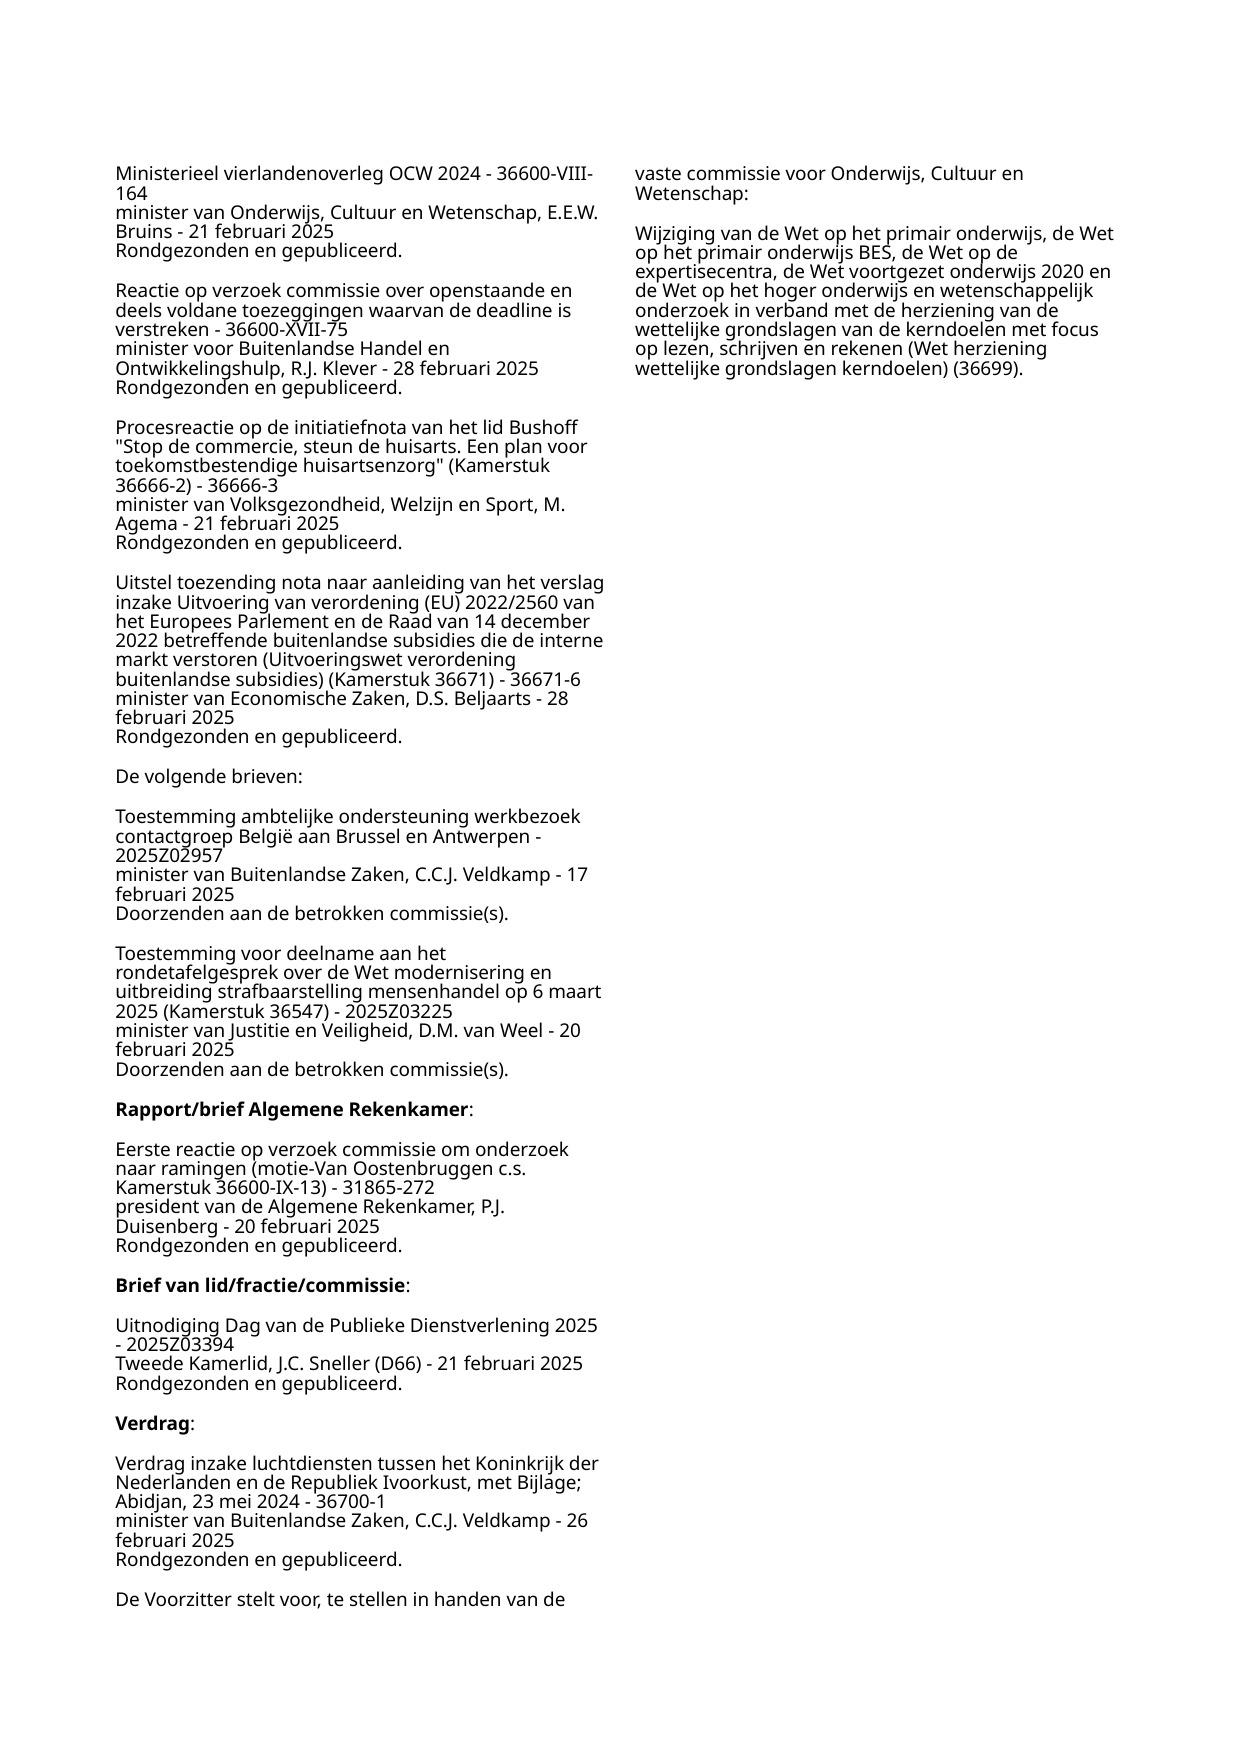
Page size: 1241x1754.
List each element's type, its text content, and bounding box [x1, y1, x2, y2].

text Uitstel toezending nota naar aanleiding van het verslag inzake Uitvoering van verordening (EU) 2022/2560 van het Europees Parlement en de Raad van 14 december 2022 betreffende buitenlandse subsidies die de interne markt verstoren (Uitvoeringswet verordening buitenlandse subsidies) (Kamerstuk 36671) - 36671-6 [115, 574, 605, 690]
text Rondgezonden en gepubliceerd. [115, 1237, 605, 1256]
text minister van Justitie en Veiligheid, D.M. van Weel - 20 februari 2025 [115, 1022, 605, 1061]
text Ministerieel vierlandenoverleg OCW 2024 - 36600-VIII-164 [115, 165, 605, 204]
text Rondgezonden en gepubliceerd. [115, 242, 605, 262]
text minister van Buitenlandse Zaken, C.C.J. Veldkamp - 26 februari 2025 [115, 1512, 605, 1551]
text De volgende brieven: [115, 768, 605, 788]
text minister van Economische Zaken, D.S. Beljaarts - 28 februari 2025 [115, 690, 605, 728]
text Rondgezonden en gepubliceerd. [115, 1375, 605, 1394]
text minister van Onderwijs, Cultuur en Wetenschap, E.E.W. Bruins - 21 februari 2025 [115, 204, 605, 242]
text vaste commissie voor Onderwijs, Cultuur en Wetenschap: [635, 165, 1125, 204]
text minister voor Buitenlandse Handel en Ontwikkelingshulp, R.J. Klever - 28 februari 2025 [115, 340, 605, 379]
text De Voorzitter stelt voor, te stellen in handen van de [115, 1591, 605, 1610]
text minister van Volksgezondheid, Welzijn en Sport, M. Agema - 21 februari 2025 [115, 496, 605, 534]
text Tweede Kamerlid, J.C. Sneller (D66) - 21 februari 2025 [115, 1355, 605, 1375]
text Reactie op verzoek commissie over openstaande en deels voldane toezeggingen waarvan de deadline is verstreken - 36600-XVII-75 [115, 282, 605, 340]
text Procesreactie op de initiatiefnota van het lid Bushoff "Stop de commercie, steun de huisarts. Een plan voor toekomstbestendige huisartsenzorg" (Kamerstuk 36666-2) - 36666-3 [115, 419, 605, 496]
text Toestemming ambtelijke ondersteuning werkbezoek contactgroep België aan Brussel en Antwerpen - 2025Z02957 [115, 808, 605, 866]
text Rondgezonden en gepubliceerd. [115, 379, 605, 398]
text Wijziging van de Wet op het primair onderwijs, de Wet op het primair onderwijs BES, de Wet op de expertisecentra, de Wet voortgezet onderwijs 2020 en de Wet op het hoger onderwijs en wetenschappelijk onderzoek in verband met de herziening van de wettelijke grondslagen van de kerndoelen met focus op lezen, schrijven en rekenen (Wet herziening wettelijke grondslagen kerndoelen) (36699). [635, 224, 1125, 379]
text Rondgezonden en gepubliceerd. [115, 1551, 605, 1570]
text minister van Buitenlandse Zaken, C.C.J. Veldkamp - 17 februari 2025 [115, 866, 605, 905]
text Brief van lid/fractie/commissie: [115, 1277, 605, 1296]
text Rondgezonden en gepubliceerd. [115, 728, 605, 748]
text Rondgezonden en gepubliceerd. [115, 534, 605, 554]
text Doorzenden aan de betrokken commissie(s). [115, 1061, 605, 1080]
text Verdrag: [115, 1415, 605, 1434]
text Uitnodiging Dag van de Publieke Dienstverlening 2025 - 2025Z03394 [115, 1317, 605, 1355]
text Eerste reactie op verzoek commissie om onderzoek naar ramingen (motie-Van Oostenbruggen c.s. Kamerstuk 36600-IX-13) - 31865-272 [115, 1141, 605, 1198]
text Rapport/brief Algemene Rekenkamer: [115, 1101, 605, 1120]
text Verdrag inzake luchtdiensten tussen het Koninkrijk der Nederlanden en de Republiek Ivoorkust, met Bijlage; Abidjan, 23 mei 2024 - 36700-1 [115, 1455, 605, 1512]
text president van de Algemene Rekenkamer, P.J. Duisenberg - 20 februari 2025 [115, 1198, 605, 1237]
text Doorzenden aan de betrokken commissie(s). [115, 905, 605, 924]
text Toestemming voor deelname aan het rondetafelgesprek over de Wet modernisering en uitbreiding strafbaarstelling mensenhandel op 6 maart 2025 (Kamerstuk 36547) - 2025Z03225 [115, 945, 605, 1022]
